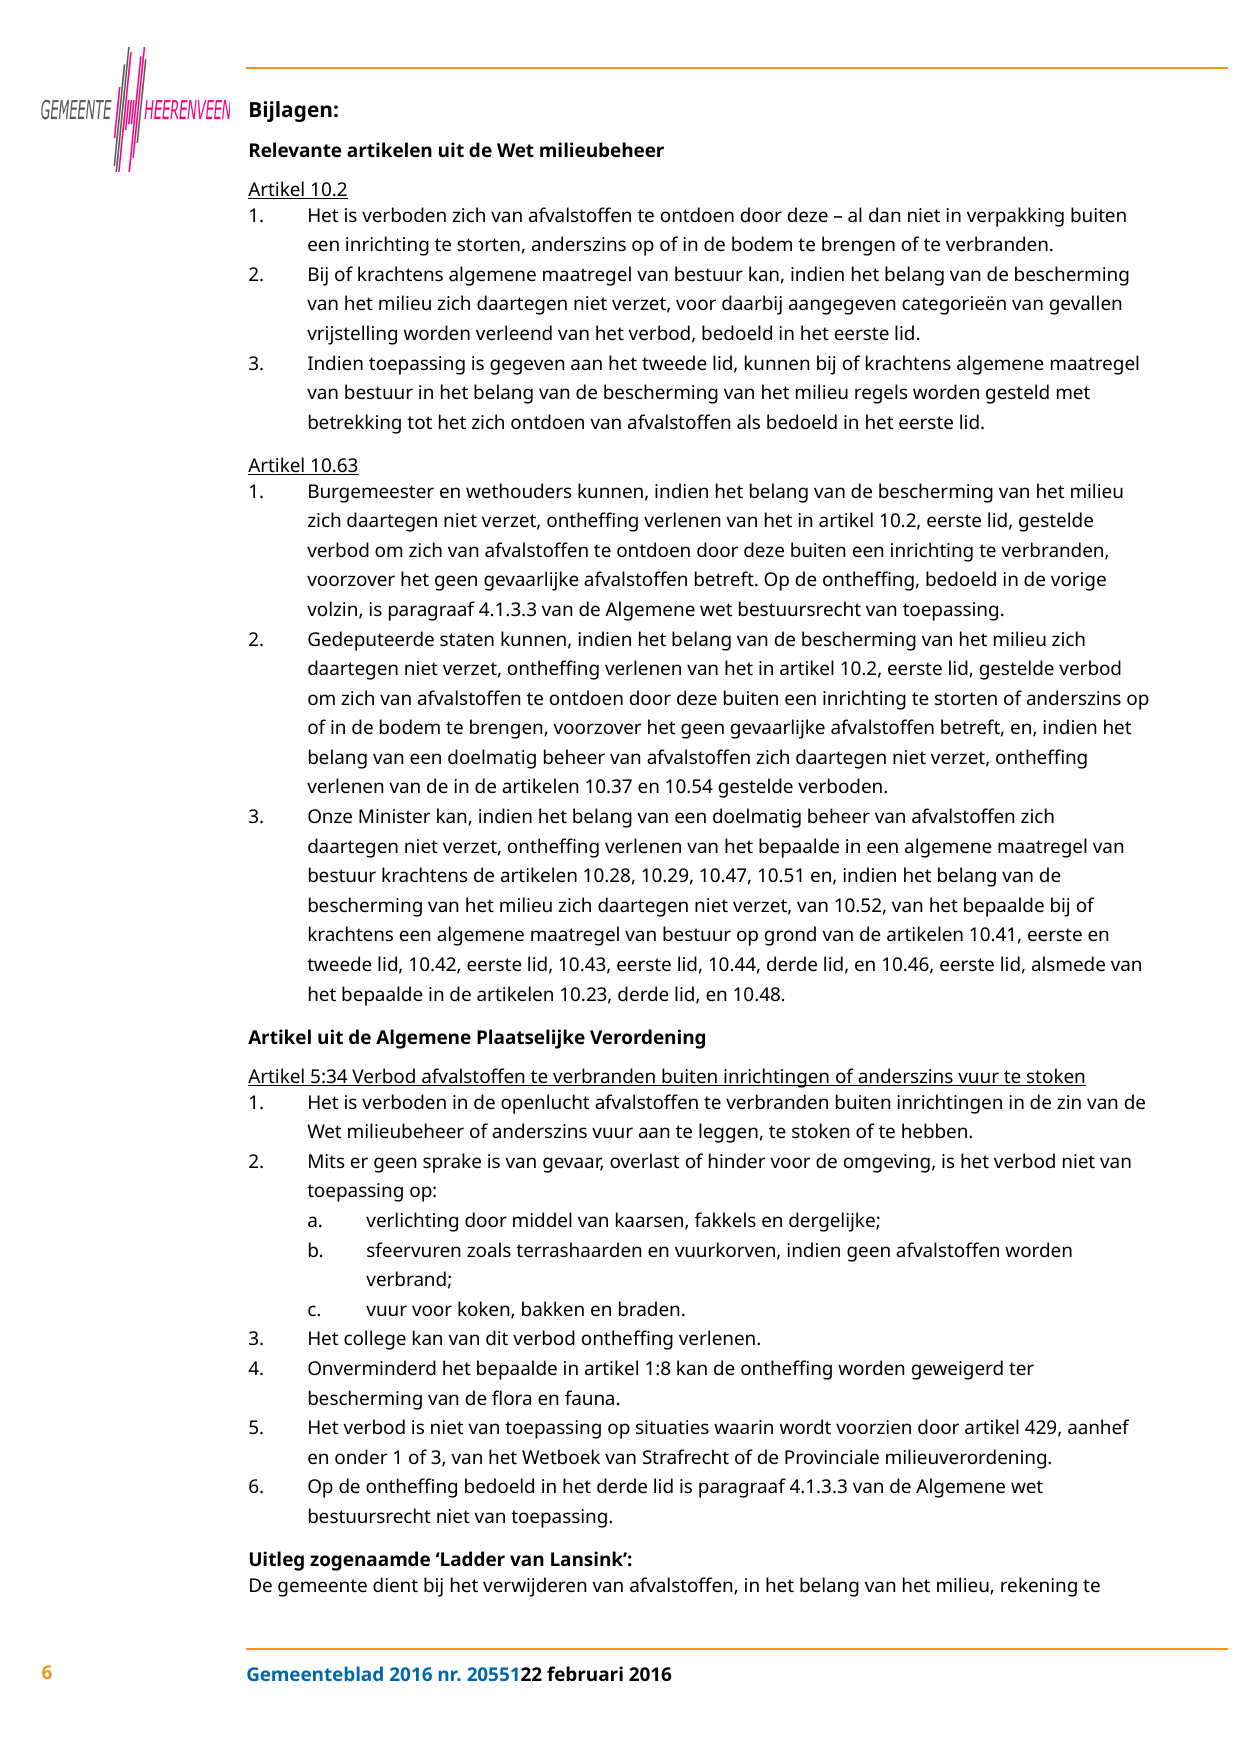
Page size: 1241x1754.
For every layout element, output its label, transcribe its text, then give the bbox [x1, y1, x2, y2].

list Op de ontheffing bedoeld in het derde lid is paragraaf 4.1.3.3 van de Algemene wet bestuursrecht niet van toepassing. [248, 1473, 1152, 1529]
list Onze Minister kan, indien het belang van een doelmatig beheer van afvalstoffen zich daartegen niet verzet, ontheffing verlenen van het bepaalde in een algemene maatregel van bestuur krachtens de artikelen 10.28, 10.29, 10.47, 10.51 en, indien het belang van de bescherming van het milieu zich daartegen niet verzet, van 10.52, van het bepaalde bij of krachtens een algemene maatregel van bestuur op grond van de artikelen 10.41, eerste en tweede lid, 10.42, eerste lid, 10.43, eerste lid, 10.44, derde lid, en 10.46, eerste lid, alsmede van het bepaalde in de artikelen 10.23, derde lid, en 10.48. [248, 803, 1152, 1006]
text Uitleg zogenaamde ‘Ladder van Lansink’: [248, 1546, 1152, 1572]
list vuur voor koken, bakken en braden. [307, 1296, 1152, 1322]
text Artikel 10.2 [248, 176, 1152, 202]
text Artikel uit de Algemene Plaatselijke Verordening [248, 1024, 1152, 1049]
list verlichting door middel van kaarsen, fakkels en dergelijke; [307, 1207, 1152, 1233]
list Burgemeester en wethouders kunnen, indien het belang van de bescherming van het milieu zich daartegen niet verzet, ontheffing verlenen van het in artikel 10.2, eerste lid, gestelde verbod om zich van afvalstoffen te ontdoen door deze buiten een inrichting te verbranden, voorzover het geen gevaarlijke afvalstoffen betreft. Op de ontheffing, bedoeld in de vorige volzin, is paragraaf 4.1.3.3 van de Algemene wet bestuursrecht van toepassing. [248, 478, 1152, 622]
list Onverminderd het bepaalde in artikel 1:8 kan de ontheffing worden geweigerd ter bescherming van de flora en fauna. [248, 1355, 1152, 1410]
list Het verbod is niet van toepassing op situaties waarin wordt voorzien door artikel 429, aanhef en onder 1 of 3, van het Wetboek van Strafrecht of de Provinciale milieuverordening. [248, 1414, 1152, 1469]
text Artikel 10.63 [248, 452, 1152, 478]
list Mits er geen sprake is van gevaar, overlast of hinder voor de omgeving, is het verbod niet van toepassing op: [248, 1148, 1152, 1203]
list Het college kan van dit verbod ontheffing verlenen. [248, 1326, 1152, 1351]
list Het is verboden in de openlucht afvalstoffen te verbranden buiten inrichtingen in de zin van de Wet milieubeheer of anderszins vuur aan te leggen, te stoken of te hebben. [248, 1089, 1152, 1144]
picture [41, 47, 231, 172]
text Bijlagen: [248, 95, 1152, 123]
list Het is verboden zich van afvalstoffen te ontdoen door deze – al dan niet in verpakking buiten een inrichting te storten, anderszins op of in de bodem te brengen of te verbranden. [248, 202, 1152, 257]
list Gedeputeerde staten kunnen, indien het belang van de bescherming van het milieu zich daartegen niet verzet, ontheffing verlenen van het in artikel 10.2, eerste lid, gestelde verbod om zich van afvalstoffen te ontdoen door deze buiten een inrichting te storten of anderszins op of in de bodem te brengen, voorzover het geen gevaarlijke afvalstoffen betreft, en, indien het belang van een doelmatig beheer van afvalstoffen zich daartegen niet verzet, ontheffing verlenen van de in de artikelen 10.37 en 10.54 gestelde verboden. [248, 626, 1152, 799]
text De gemeente dient bij het verwijderen van afvalstoffen, in het belang van het milieu, rekening te [248, 1572, 1152, 1598]
list Bij of krachtens algemene maatregel van bestuur kan, indien het belang van de bescherming van het milieu zich daartegen niet verzet, voor daarbij aangegeven categorieën van gevallen vrijstelling worden verleend van het verbod, bedoeld in het eerste lid. [248, 261, 1152, 346]
list Indien toepassing is gegeven aan het tweede lid, kunnen bij of krachtens algemene maatregel van bestuur in het belang van de bescherming van het milieu regels worden gesteld met betrekking tot het zich ontdoen van afvalstoffen als bedoeld in het eerste lid. [248, 350, 1152, 435]
text Relevante artikelen uit de Wet milieubeheer [248, 137, 1152, 163]
list sfeervuren zoals terrashaarden en vuurkorven, indien geen afvalstoffen worden verbrand; [307, 1237, 1152, 1292]
text Artikel 5:34 Verbod afvalstoffen te verbranden buiten inrichtingen of anderszins vuur te stoken [248, 1063, 1152, 1089]
